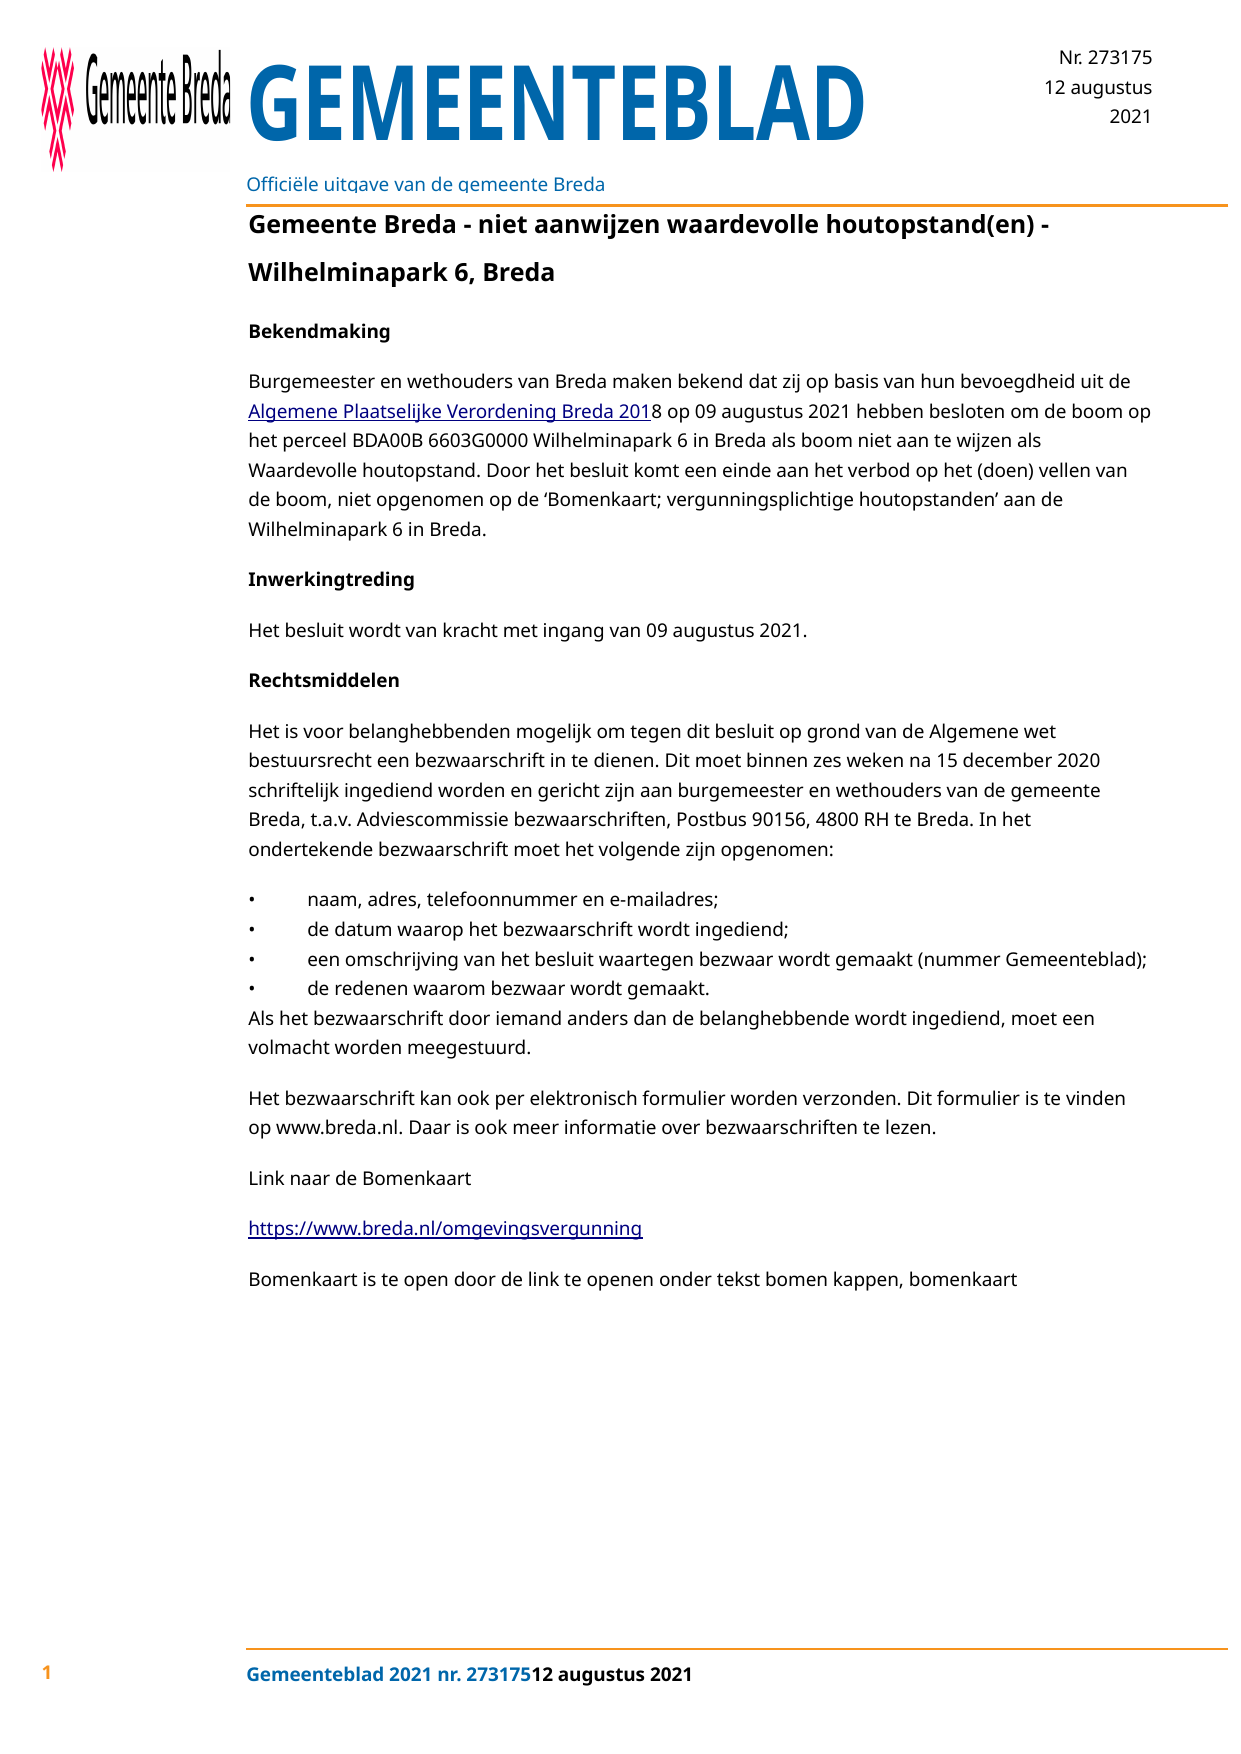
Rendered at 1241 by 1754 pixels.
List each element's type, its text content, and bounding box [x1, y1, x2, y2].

list de datum waarop het bezwaarschrift wordt ingediend; [248, 916, 1152, 942]
picture [41, 47, 231, 172]
text Bekendmaking [248, 318, 1152, 344]
text Gemeente Breda - niet aanwijzen waardevolle houtopstand(en) - Wilhelminapark 6, Breda [248, 207, 1152, 288]
text Het is voor belanghebbenden mogelijk om tegen dit besluit op grond van de Algemene wet bestuursrecht een bezwaarschrift in te dienen. Dit moet binnen zes weken na 15 december 2020 schriftelijk ingediend worden en gericht zijn aan burgemeester en wethouders van de gemeente Breda, t.a.v. Adviescommissie bezwaarschriften, Postbus 90156, 4800 RH te Breda. In het ondertekende bezwaarschrift moet het volgende zijn opgenomen: [248, 718, 1152, 862]
text Het bezwaarschrift kan ook per elektronisch formulier worden verzonden. Dit formulier is te vinden op www.breda.nl. Daar is ook meer informatie over bezwaarschriften te lezen. [248, 1085, 1152, 1140]
text Het besluit wordt van kracht met ingang van 09 augustus 2021. [248, 617, 1152, 643]
list naam, adres, telefoonnummer en e-mailadres; [248, 887, 1152, 912]
list een omschrijving van het besluit waartegen bezwaar wordt gemaakt (nummer Gemeenteblad); [248, 946, 1152, 972]
text Burgemeester en wethouders van Breda maken bekend dat zij op basis van hun bevoegdheid uit de Algemene Plaatselijke Verordening Breda 2018 op 09 augustus 2021 hebben besloten om de boom op het perceel BDA00B 6603G0000 Wilhelminapark 6 in Breda als boom niet aan te wijzen als Waardevolle houtopstand. Door het besluit komt een einde aan het verbod op het (doen) vellen van de boom, niet opgenomen op de ‘Bomenkaart; vergunningsplichtige houtopstanden’ aan de Wilhelminapark 6 in Breda. [248, 368, 1152, 542]
text Bomenkaart is te open door de link te openen onder tekst bomen kappen, bomenkaart [248, 1266, 1152, 1292]
list de redenen waarom bezwaar wordt gemaakt. [248, 975, 1152, 1001]
text Rechtsmiddelen [248, 667, 1152, 693]
text Link naar de Bomenkaart [248, 1165, 1152, 1191]
text Inwerkingtreding [248, 567, 1152, 592]
text Als het bezwaarschrift door iemand anders dan de belanghebbende wordt ingediend, moet een volmacht worden meegestuurd. [248, 1005, 1152, 1060]
text https://www.breda.nl/omgevingsvergunning [248, 1215, 1152, 1241]
